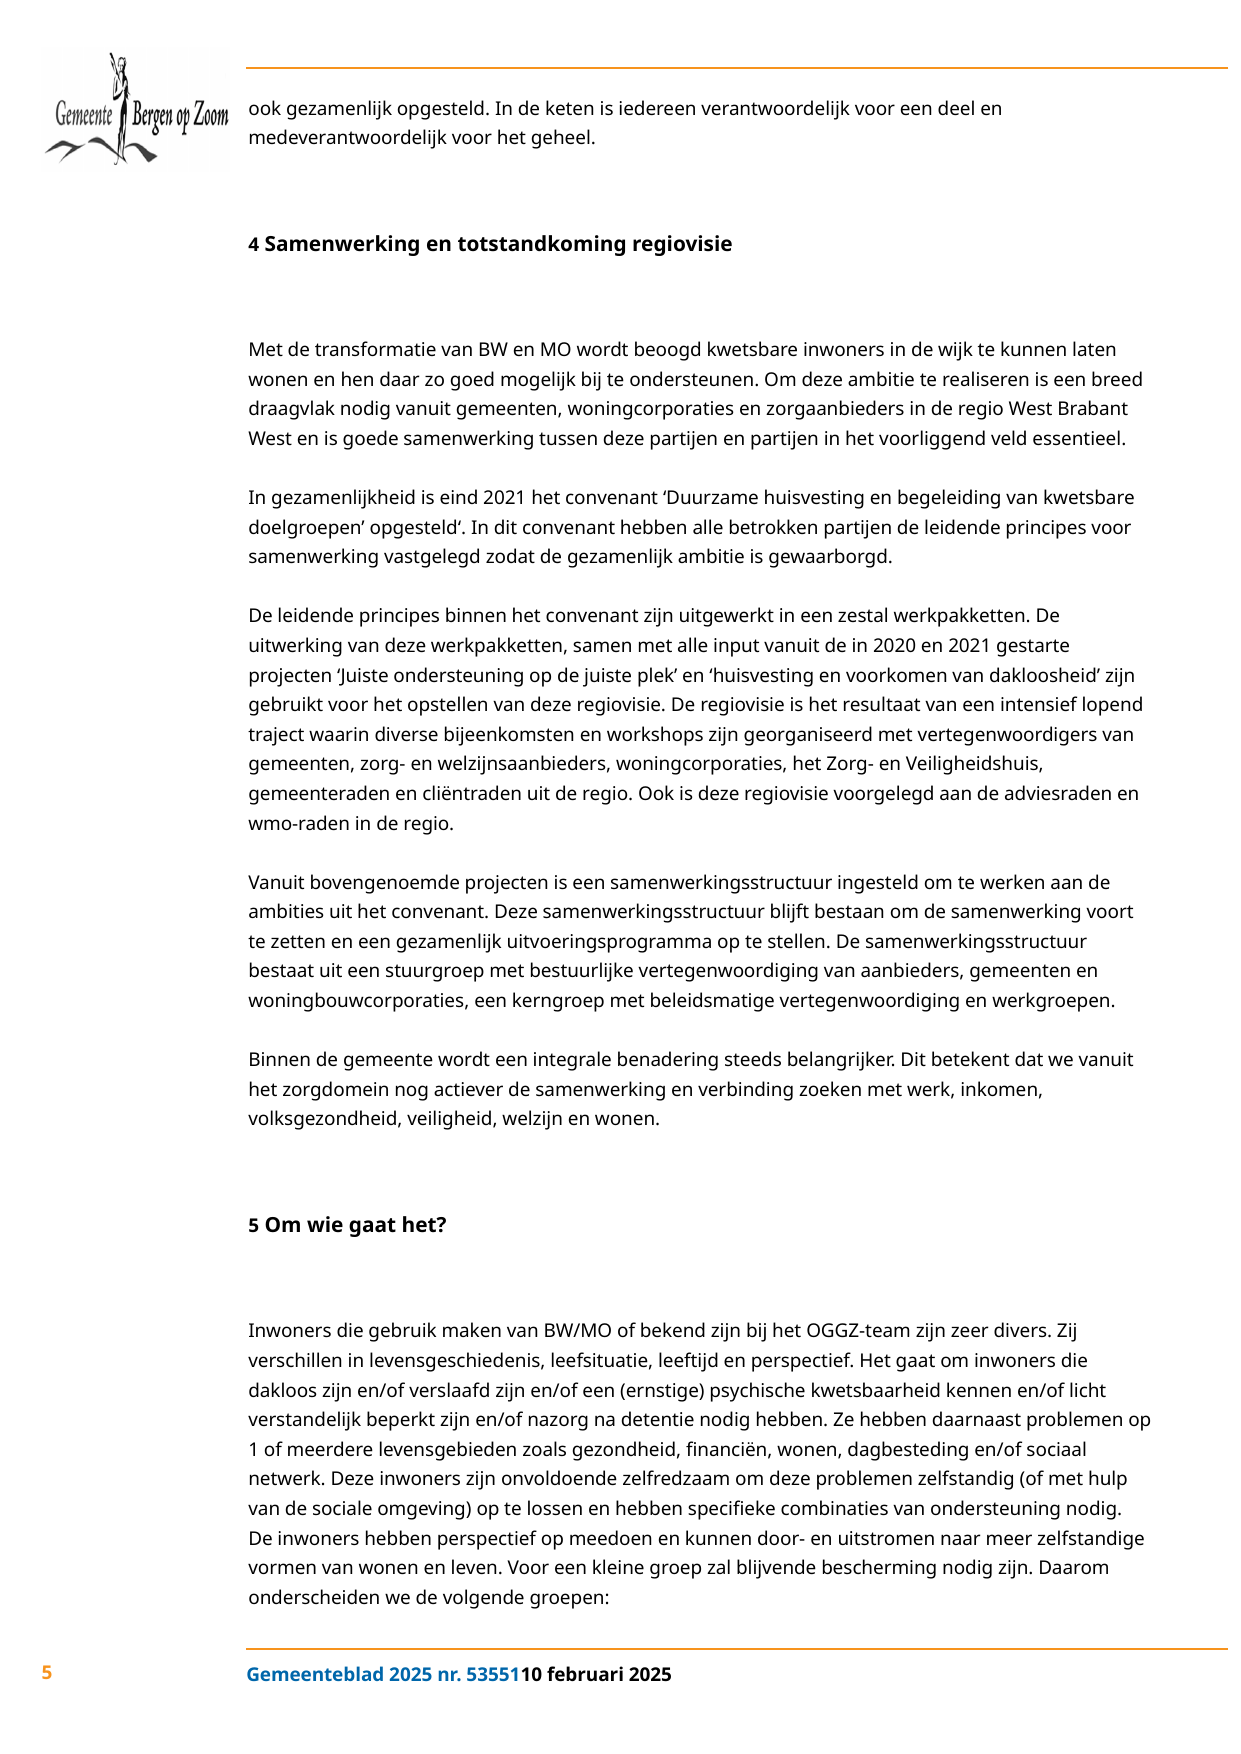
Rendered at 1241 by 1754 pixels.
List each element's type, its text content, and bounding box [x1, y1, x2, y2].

text ook gezamenlijk opgesteld. In de keten is iedereen verantwoordelijk voor een deel en medeverantwoordelijk voor het geheel. [248, 95, 1152, 150]
text Met de transformatie van BW en MO wordt beoogd kwetsbare inwoners in de wijk te kunnen laten wonen en hen daar zo goed mogelijk bij te ondersteunen. Om deze ambitie te realiseren is een breed draagvlak nodig vanuit gemeenten, woningcorporaties en zorgaanbieders in de regio West Brabant West en is goede samenwerking tussen deze partijen en partijen in het voorliggend veld essentieel. [248, 336, 1152, 451]
picture [41, 47, 231, 172]
text 5 Om wie gaat het? [248, 1210, 1152, 1239]
text 4 Samenwerking en totstandkoming regiovisie [248, 229, 1152, 258]
text Binnen de gemeente wordt een integrale benadering steeds belangrijker. Dit betekent dat we vanuit het zorgdomein nog actiever de samenwerking en verbinding zoeken met werk, inkomen, volksgezondheid, veiligheid, welzijn en wonen. [248, 1046, 1152, 1131]
text Inwoners die gebruik maken van BW/MO of bekend zijn bij het OGGZ-team zijn zeer divers. Zij verschillen in levensgeschiedenis, leefsituatie, leeftijd en perspectief. Het gaat om inwoners die dakloos zijn en/of verslaafd zijn en/of een (ernstige) psychische kwetsbaarheid kennen en/of licht verstandelijk beperkt zijn en/of nazorg na detentie nodig hebben. Ze hebben daarnaast problemen op 1 of meerdere levensgebieden zoals gezondheid, financiën, wonen, dagbesteding en/of sociaal netwerk. Deze inwoners zijn onvoldoende zelfredzaam om deze problemen zelfstandig (of met hulp van de sociale omgeving) op te lossen en hebben specifieke combinaties van ondersteuning nodig. De inwoners hebben perspectief op meedoen en kunnen door- en uitstromen naar meer zelfstandige vormen van wonen en leven. Voor een kleine groep zal blijvende bescherming nodig zijn. Daarom onderscheiden we de volgende groepen: [248, 1318, 1152, 1610]
text Vanuit bovengenoemde projecten is een samenwerkingsstructuur ingesteld om te werken aan de ambities uit het convenant. Deze samenwerkingsstructuur blijft bestaan om de samenwerking voort te zetten en een gezamenlijk uitvoeringsprogramma op te stellen. De samenwerkingsstructuur bestaat uit een stuurgroep met bestuurlijke vertegenwoordiging van aanbieders, gemeenten en woningbouwcorporaties, een kerngroep met beleidsmatige vertegenwoordiging en werkgroepen. [248, 869, 1152, 1013]
text In gezamenlijkheid is eind 2021 het convenant ‘Duurzame huisvesting en begeleiding van kwetsbare doelgroepen’ opgesteld‘. In dit convenant hebben alle betrokken partijen de leidende principes voor samenwerking vastgelegd zodat de gezamenlijk ambitie is gewaarborgd. [248, 484, 1152, 569]
text De leidende principes binnen het convenant zijn uitgewerkt in een zestal werkpakketten. De uitwerking van deze werkpakketten, samen met alle input vanuit de in 2020 en 2021 gestarte projecten ‘Juiste ondersteuning op de juiste plek’ en ‘huisvesting en voorkomen van dakloosheid’ zijn gebruikt voor het opstellen van deze regiovisie. De regiovisie is het resultaat van een intensief lopend traject waarin diverse bijeenkomsten en workshops zijn georganiseerd met vertegenwoordigers van gemeenten, zorg- en welzijnsaanbieders, woningcorporaties, het Zorg- en Veiligheidshuis, gemeenteraden en cliëntraden uit de regio. Ook is deze regiovisie voorgelegd aan de adviesraden en wmo-raden in de regio. [248, 603, 1152, 836]
